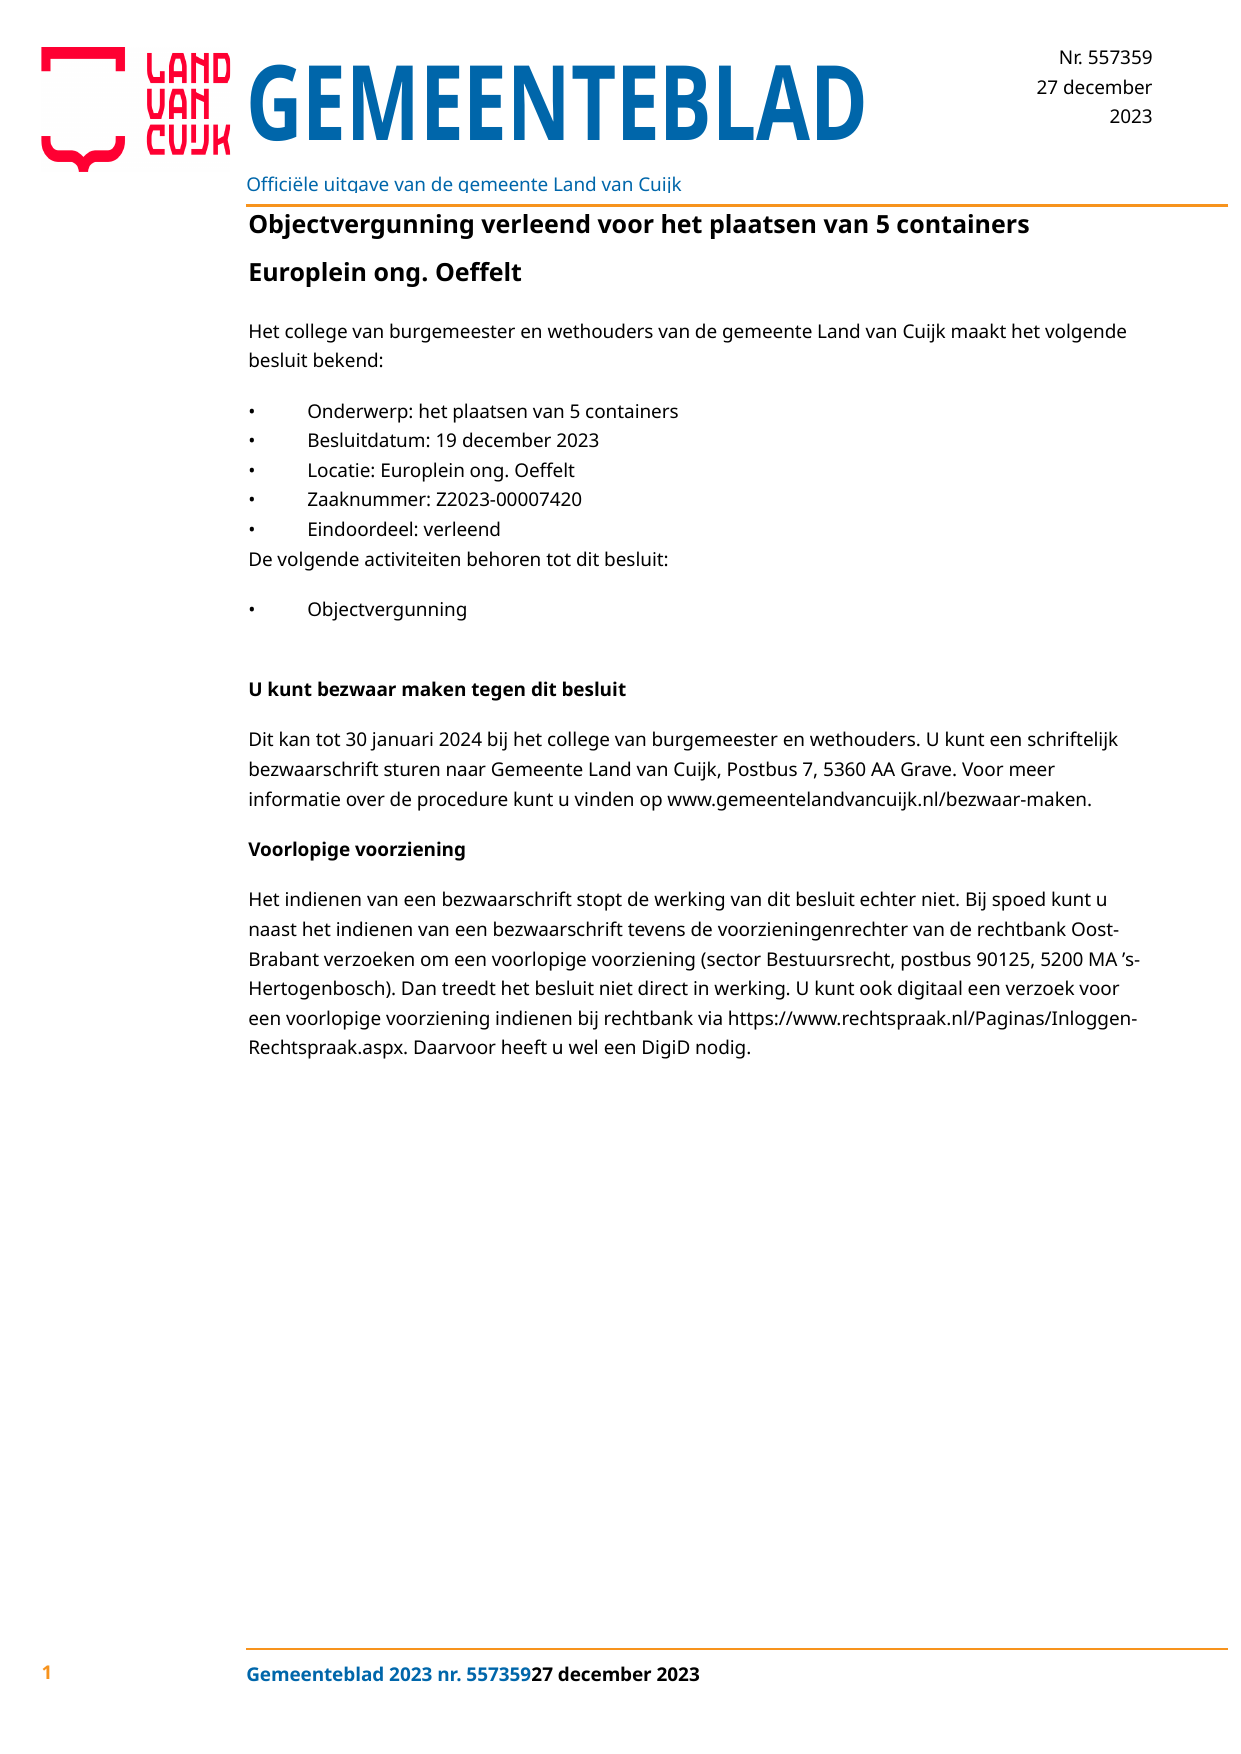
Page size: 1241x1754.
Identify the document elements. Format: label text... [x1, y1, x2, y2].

text Voorlopige voorziening [248, 836, 1152, 862]
list Eindoordeel: verleend [248, 516, 1152, 542]
list Zaaknummer: Z2023-00007420 [248, 487, 1152, 512]
text U kunt bezwaar maken tegen dit besluit [248, 676, 1152, 702]
text De volgende activiteiten behoren tot dit besluit: [248, 546, 1152, 572]
text Objectvergunning verleend voor het plaatsen van 5 containers Europlein ong. Oeffelt [248, 207, 1152, 288]
list Locatie: Europlein ong. Oeffelt [248, 457, 1152, 483]
text Het indienen van een bezwaarschrift stopt de werking van dit besluit echter niet. Bij spoed kunt u naast het indienen van een bezwaarschrift tevens de voorzieningenrechter van de rechtbank Oost-Brabant verzoeken om een voorlopige voorziening (sector Bestuursrecht, postbus 90125, 5200 MA ’s-Hertogenbosch). Dan treedt het besluit niet direct in werking. U kunt ook digitaal een verzoek voor een voorlopige voorziening indienen bij rechtbank via https://www.rechtspraak.nl/Paginas/Inloggen-Rechtspraak.aspx. Daarvoor heeft u wel een DigiD nodig. [248, 887, 1152, 1060]
text Dit kan tot 30 januari 2024 bij het college van burgemeester en wethouders. U kunt een schriftelijk bezwaarschrift sturen naar Gemeente Land van Cuijk, Postbus 7, 5360 AA Grave. Voor meer informatie over de procedure kunt u vinden op www.gemeentelandvancuijk.nl/bezwaar-maken. [248, 727, 1152, 812]
list Onderwerp: het plaatsen van 5 containers [248, 398, 1152, 424]
list Objectvergunning [248, 596, 1152, 622]
list Besluitdatum: 19 december 2023 [248, 427, 1152, 453]
text Het college van burgemeester en wethouders van de gemeente Land van Cuijk maakt het volgende besluit bekend: [248, 318, 1152, 373]
picture [41, 47, 231, 172]
